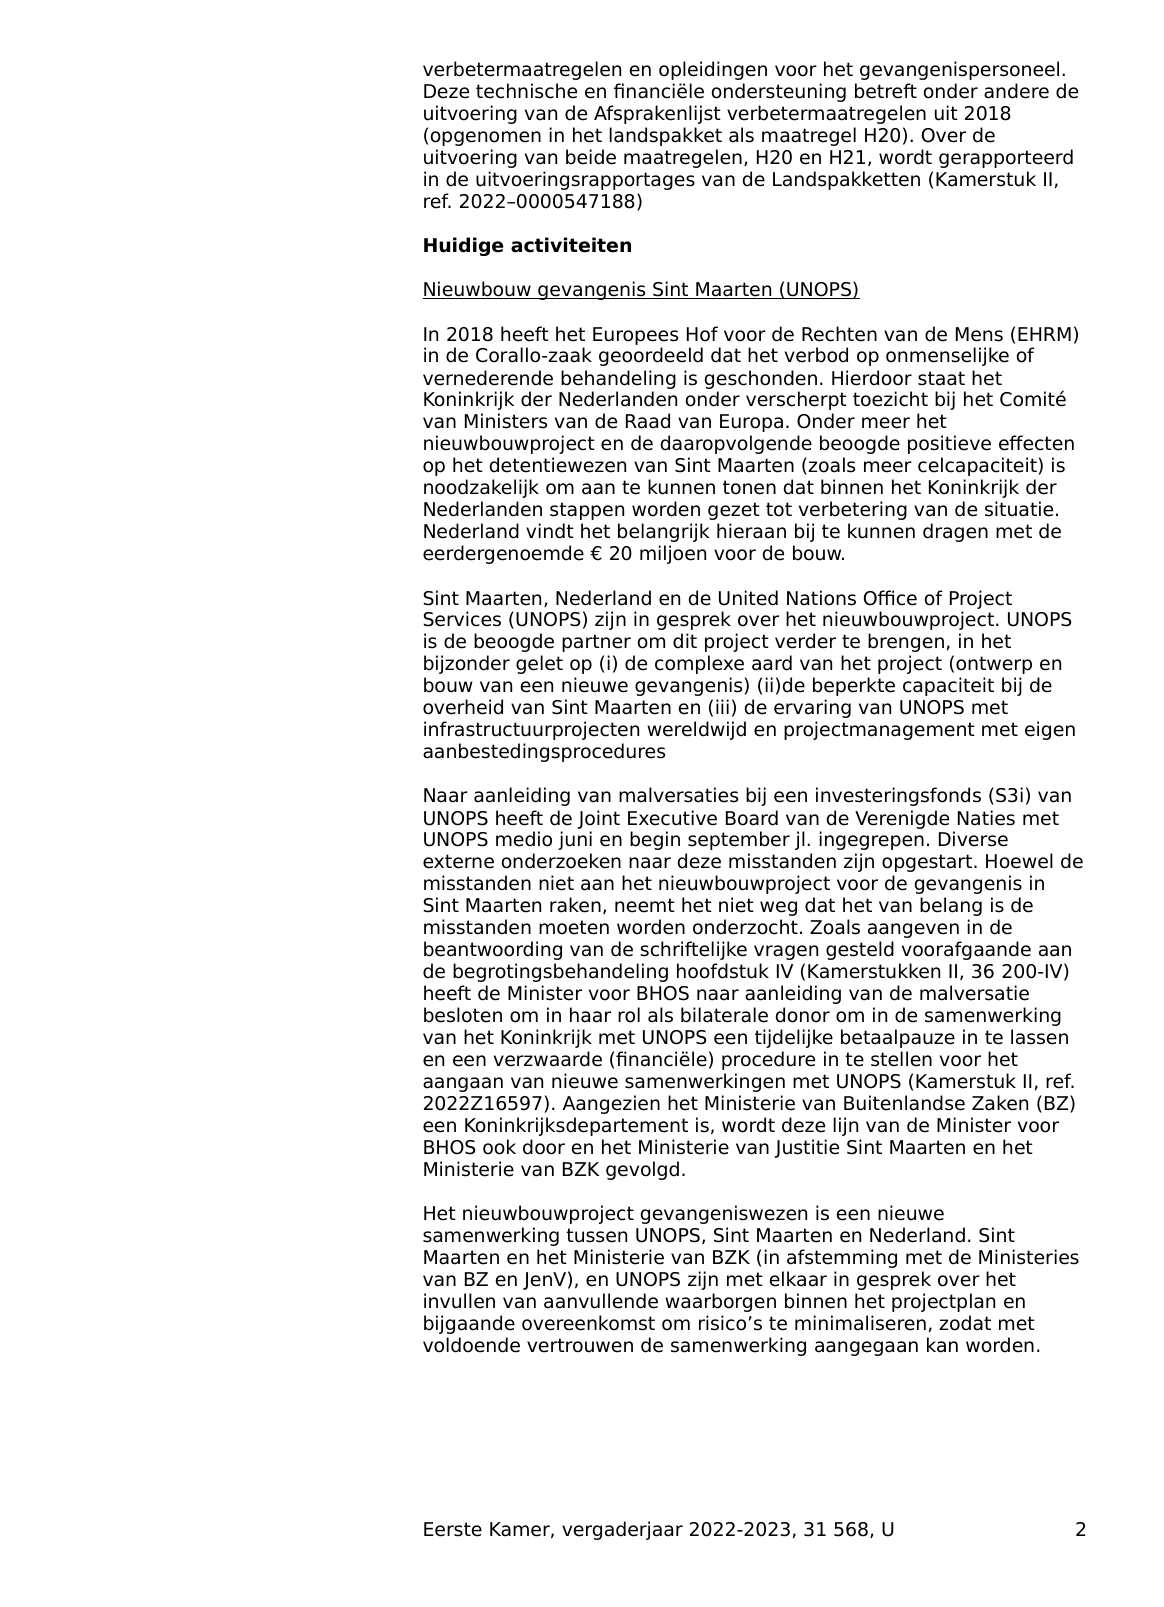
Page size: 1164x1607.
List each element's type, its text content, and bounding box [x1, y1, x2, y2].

text Het nieuwbouwproject gevangeniswezen is een nieuwe samenwerking tussen UNOPS, Sint Maarten en Nederland. Sint Maarten en het Ministerie van BZK (in afstemming met de Ministeries van BZ en JenV), en UNOPS zijn met elkaar in gesprek over het invullen van aanvullende waarborgen binnen het projectplan en bijgaande overeenkomst om risico’s te minimaliseren, zodat met voldoende vertrouwen de samenwerking aangegaan kan worden. [422, 1203, 1087, 1357]
text In 2018 heeft het Europees Hof voor de Rechten van de Mens (EHRM) in de Corallo-zaak geoordeeld dat het verbod op onmenselijke of vernederende behandeling is geschonden. Hierdoor staat het Koninkrijk der Nederlanden onder verscherpt toezicht bij het Comité van Ministers van de Raad van Europa. Onder meer het nieuwbouwproject en de daaropvolgende beoogde positieve effecten op het detentiewezen van Sint Maarten (zoals meer celcapaciteit) is noodzakelijk om aan te kunnen tonen dat binnen het Koninkrijk der Nederlanden stappen worden gezet tot verbetering van de situatie. Nederland vindt het belangrijk hieraan bij te kunnen dragen met de eerdergenoemde € 20 miljoen voor de bouw. [422, 323, 1087, 565]
subtitle Nieuwbouw gevangenis Sint Maarten (UNOPS) [422, 279, 1087, 301]
text Sint Maarten, Nederland en de United Nations Office of Project Services (UNOPS) zijn in gesprek over het nieuwbouwproject. UNOPS is de beoogde partner om dit project verder te brengen, in het bijzonder gelet op (i) de complexe aard van het project (ontwerp en bouw van een nieuwe gevangenis) (ii)de beperkte capaciteit bij de overheid van Sint Maarten en (iii) de ervaring van UNOPS met infrastructuurprojecten wereldwijd en projectmanagement met eigen aanbestedingsprocedures [422, 587, 1087, 763]
text Naar aanleiding van malversaties bij een investeringsfonds (S3i) van UNOPS heeft de Joint Executive Board van de Verenigde Naties met UNOPS medio juni en begin september jl. ingegrepen. Diverse externe onderzoeken naar deze misstanden zijn opgestart. Hoewel de misstanden niet aan het nieuwbouwproject voor de gevangenis in Sint Maarten raken, neemt het niet weg dat het van belang is de misstanden moeten worden onderzocht. Zoals aangeven in de beantwoording van de schriftelijke vragen gesteld voorafgaande aan de begrotingsbehandeling hoofdstuk IV (Kamerstukken II, 36 200-IV) heeft de Minister voor BHOS naar aanleiding van de malversatie besloten om in haar rol als bilaterale donor om in de samenwerking van het Koninkrijk met UNOPS een tijdelijke betaalpauze in te lassen en een verzwaarde (financiële) procedure in te stellen voor het aangaan van nieuwe samenwerkingen met UNOPS (Kamerstuk II, ref. 2022Z16597). Aangezien het Ministerie van Buitenlandse Zaken (BZ) een Koninkrijksdepartement is, wordt deze lijn van de Minister voor BHOS ook door en het Ministerie van Justitie Sint Maarten en het Ministerie van BZK gevolgd. [422, 785, 1087, 1181]
text verbetermaatregelen en opleidingen voor het gevangenispersoneel. Deze technische en financiële ondersteuning betreft onder andere de uitvoering van de Afsprakenlijst verbetermaatregelen uit 2018 (opgenomen in het landspakket als maatregel H20). Over de uitvoering van beide maatregelen, H20 en H21, wordt gerapporteerd in de uitvoeringsrapportages van de Landspakketten (Kamerstuk II, ref. 2022–0000547188) [422, 59, 1087, 213]
subtitle Huidige activiteiten [422, 235, 1087, 257]
